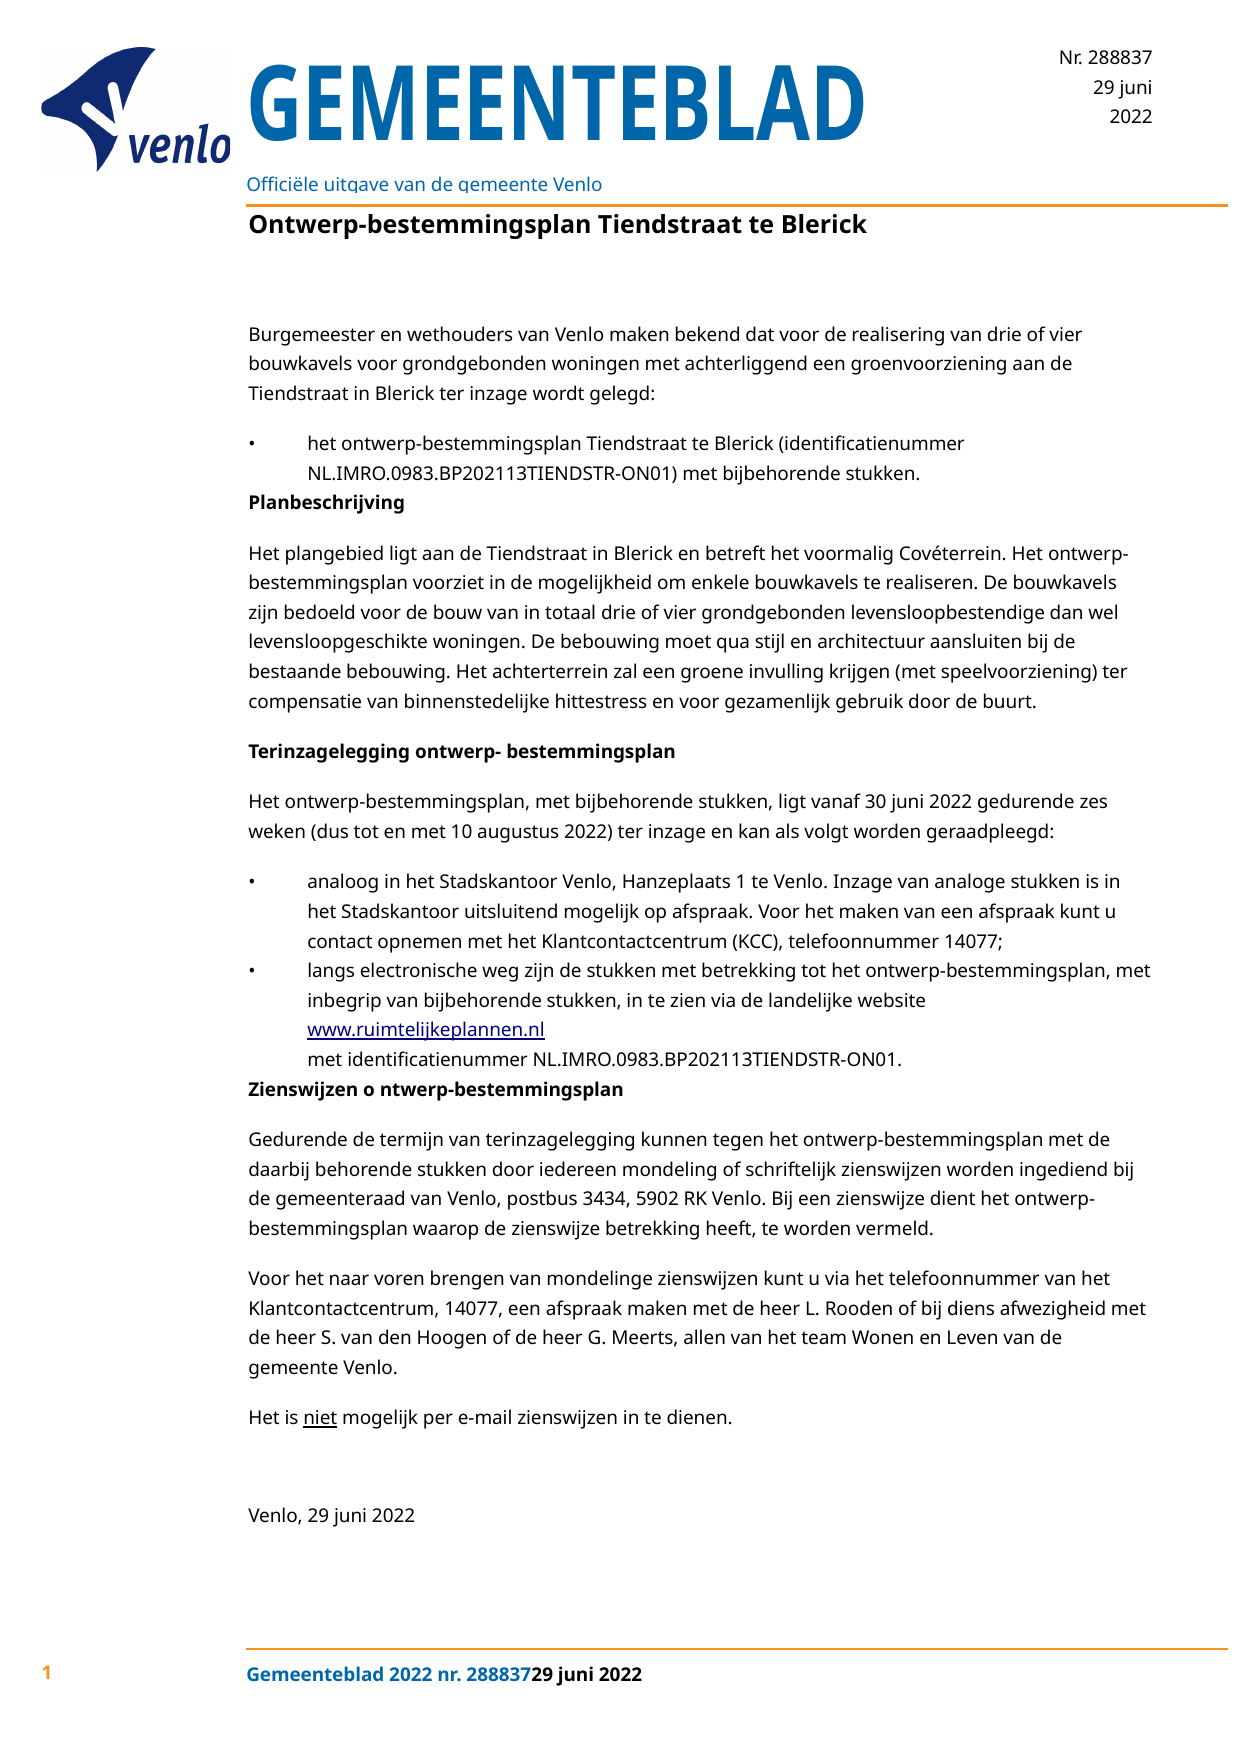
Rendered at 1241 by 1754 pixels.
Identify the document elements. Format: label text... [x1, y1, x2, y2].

text Gedurende de termijn van terinzagelegging kunnen tegen het ontwerp-bestemmingsplan met de daarbij behorende stukken door iedereen mondeling of schriftelijk zienswijzen worden ingediend bij de gemeenteraad van Venlo, postbus 3434, 5902 RK Venlo. Bij een zienswijze dient het ontwerp-bestemmingsplan waarop de zienswijze betrekking heeft, te worden vermeld. [248, 1126, 1152, 1241]
text Het plangebied ligt aan de Tiendstraat in Blerick en betreft het voormalig Covéterrein. Het ontwerp-bestemmingsplan voorziet in de mogelijkheid om enkele bouwkavels te realiseren. De bouwkavels zijn bedoeld voor de bouw van in totaal drie of vier grondgebonden levensloopbestendige dan wel levensloopgeschikte woningen. De bebouwing moet qua stijl en architectuur aansluiten bij de bestaande bebouwing. Het achterterrein zal een groene invulling krijgen (met speelvoorziening) ter compensatie van binnenstedelijke hittestress en voor gezamenlijk gebruik door de buurt. [248, 540, 1152, 713]
picture [41, 47, 231, 172]
list langs electronische weg zijn de stukken met betrekking tot het ontwerp-bestemmingsplan, met inbegrip van bijbehorende stukken, in te zien via de landelijke website www.ruimtelijkeplannen.nl [248, 957, 1152, 1042]
text Burgemeester en wethouders van Venlo maken bekend dat voor de realisering van drie of vier bouwkavels voor grondgebonden woningen met achterliggend een groenvoorziening aan de Tiendstraat in Blerick ter inzage wordt gelegd: [248, 321, 1152, 406]
text Zienswijzen o ntwerp-bestemmingsplan [248, 1076, 1152, 1101]
text Venlo, 29 juni 2022 [248, 1503, 1152, 1528]
text Het is niet mogelijk per e-mail zienswijzen in te dienen. [248, 1404, 1152, 1430]
list met identificatienummer NL.IMRO.0983.BP202113TIENDSTR-ON01. [248, 1046, 1152, 1072]
text Ontwerp-bestemmingsplan Tiendstraat te Blerick [248, 207, 1152, 241]
text Planbeschrijving [248, 489, 1152, 515]
text Voor het naar voren brengen van mondelinge zienswijzen kunt u via het telefoonnummer van het Klantcontactcentrum, 14077, een afspraak maken met de heer L. Rooden of bij diens afwezigheid met de heer S. van den Hoogen of de heer G. Meerts, allen van het team Wonen en Leven van de gemeente Venlo. [248, 1265, 1152, 1380]
text Terinzagelegging ontwerp- bestemmingsplan [248, 738, 1152, 764]
list het ontwerp-bestemmingsplan Tiendstraat te Blerick (identificatienummer NL.IMRO.0983.BP202113TIENDSTR-ON01) met bijbehorende stukken. [248, 430, 1152, 486]
list analoog in het Stadskantoor Venlo, Hanzeplaats 1 te Venlo. Inzage van analoge stukken is in het Stadskantoor uitsluitend mogelijk op afspraak. Voor het maken van een afspraak kunt u contact opnemen met het Klantcontactcentrum (KCC), telefoonnummer 14077; [248, 869, 1152, 953]
text Het ontwerp-bestemmingsplan, met bijbehorende stukken, ligt vanaf 30 juni 2022 gedurende zes weken (dus tot en met 10 augustus 2022) ter inzage en kan als volgt worden geraadpleegd: [248, 789, 1152, 844]
